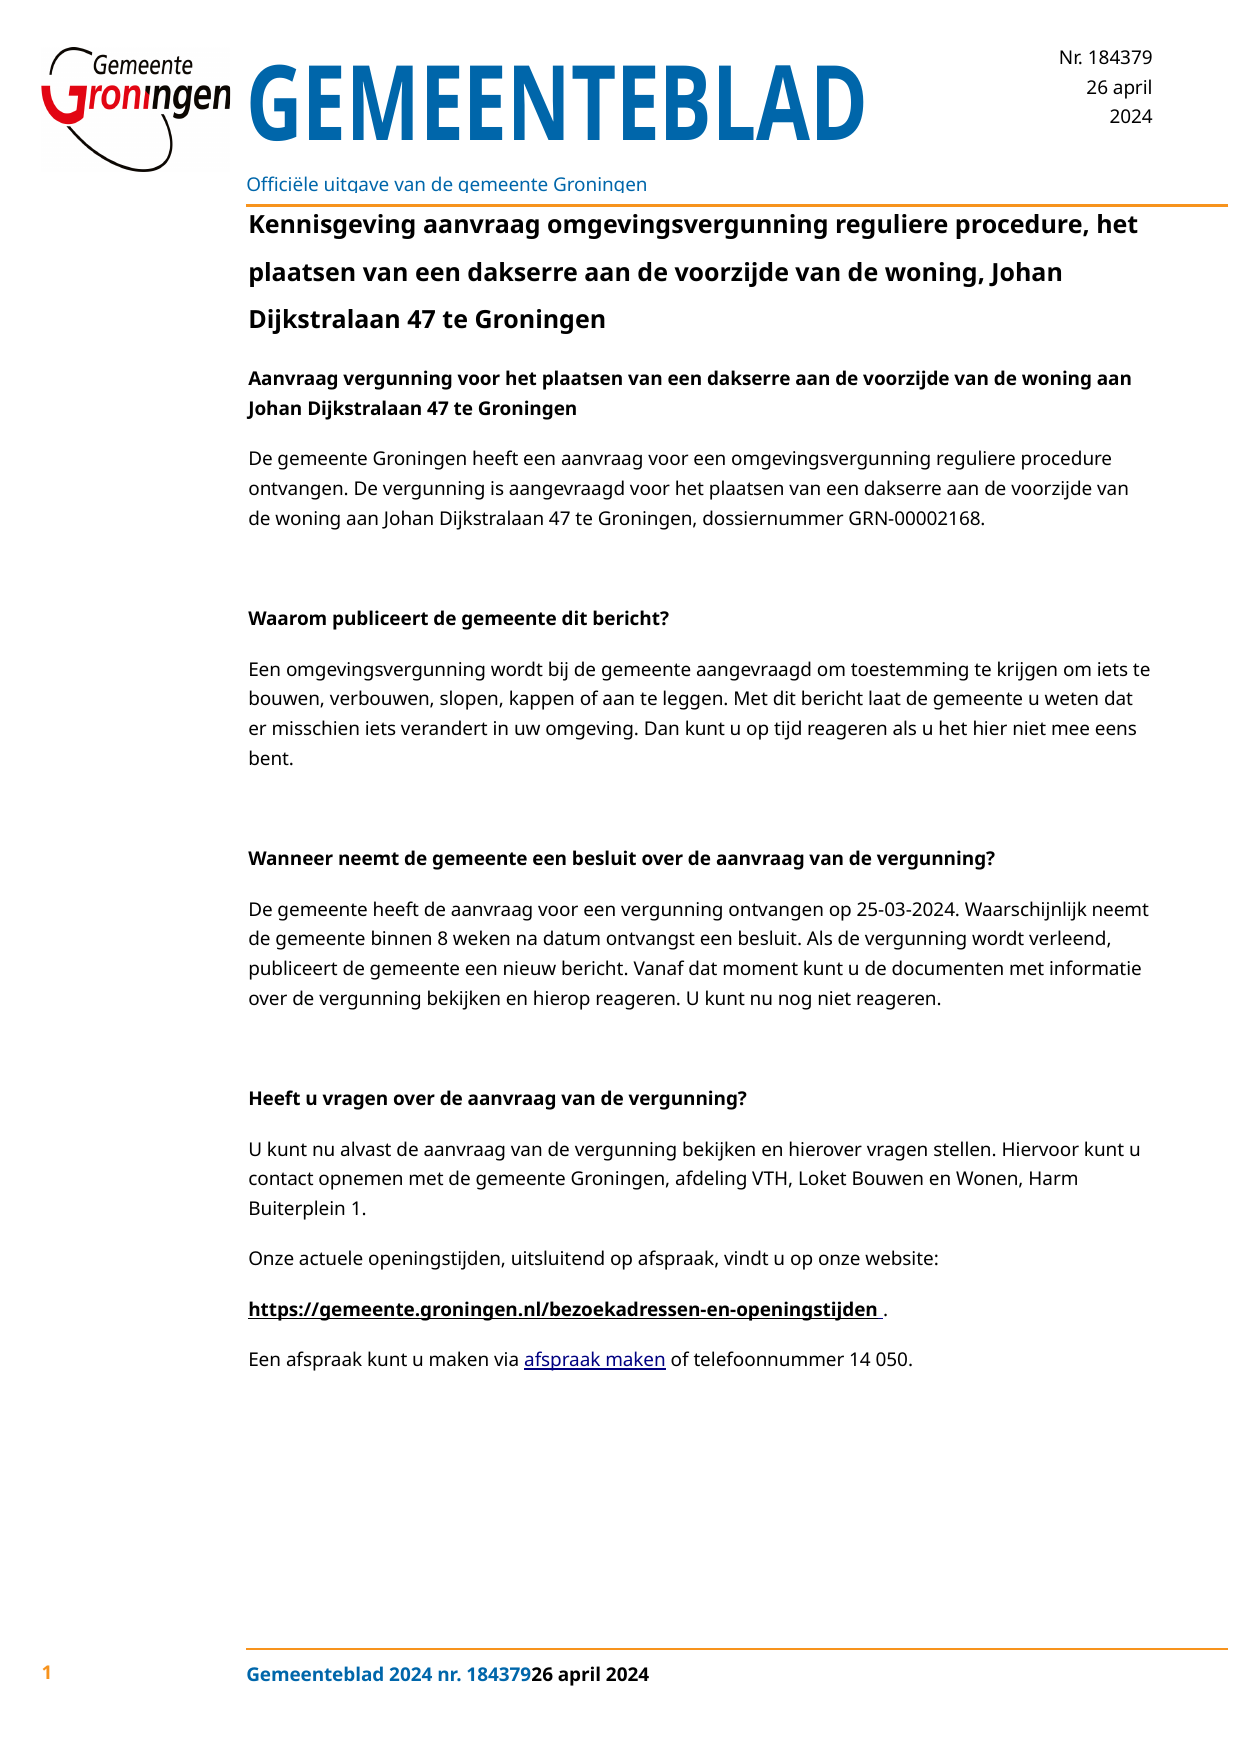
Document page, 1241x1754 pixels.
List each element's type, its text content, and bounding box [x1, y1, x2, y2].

text Aanvraag vergunning voor het plaatsen van een dakserre aan de voorzijde van de woning aan Johan Dijkstralaan 47 te Groningen [248, 366, 1152, 421]
text Kennisgeving aanvraag omgevingsvergunning reguliere procedure, het plaatsen van een dakserre aan de voorzijde van de woning, Johan Dijkstralaan 47 te Groningen [248, 207, 1152, 336]
text Wanneer neemt de gemeente een besluit over de aanvraag van de vergunning? [248, 846, 1152, 871]
text Heeft u vragen over de aanvraag van de vergunning? [248, 1086, 1152, 1111]
text Onze actuele openingstijden, uitsluitend op afspraak, vindt u op onze website: [248, 1246, 1152, 1271]
text Een omgevingsvergunning wordt bij de gemeente aangevraagd om toestemming te krijgen om iets te bouwen, verbouwen, slopen, kappen of aan te leggen. Met dit bericht laat de gemeente u weten dat er misschien iets verandert in uw omgeving. Dan kunt u op tijd reageren als u het hier niet mee eens bent. [248, 656, 1152, 770]
text De gemeente Groningen heeft een aanvraag voor een omgevingsvergunning reguliere procedure ontvangen. De vergunning is aangevraagd voor het plaatsen van een dakserre aan de voorzijde van de woning aan Johan Dijkstralaan 47 te Groningen, dossiernummer GRN-00002168. [248, 446, 1152, 530]
text Een afspraak kunt u maken via afspraak maken of telefoonnummer 14 050. [248, 1346, 1152, 1372]
text Waarom publiceert de gemeente dit bericht? [248, 606, 1152, 631]
text De gemeente heeft de aanvraag voor een vergunning ontvangen op 25-03-2024. Waarschijnlijk neemt de gemeente binnen 8 weken na datum ontvangst een besluit. Als de vergunning wordt verleend, publiceert de gemeente een nieuw bericht. Vanaf dat moment kunt u de documenten met informatie over de vergunning bekijken en hierop reageren. U kunt nu nog niet reageren. [248, 896, 1152, 1010]
text https://gemeente.groningen.nl/bezoekadressen-en-openingstijden . [248, 1296, 1152, 1322]
text U kunt nu alvast de aanvraag van de vergunning bekijken en hierover vragen stellen. Hiervoor kunt u contact opnemen met de gemeente Groningen, afdeling VTH, Loket Bouwen en Wonen, Harm Buiterplein 1. [248, 1136, 1152, 1221]
picture [41, 47, 231, 172]
